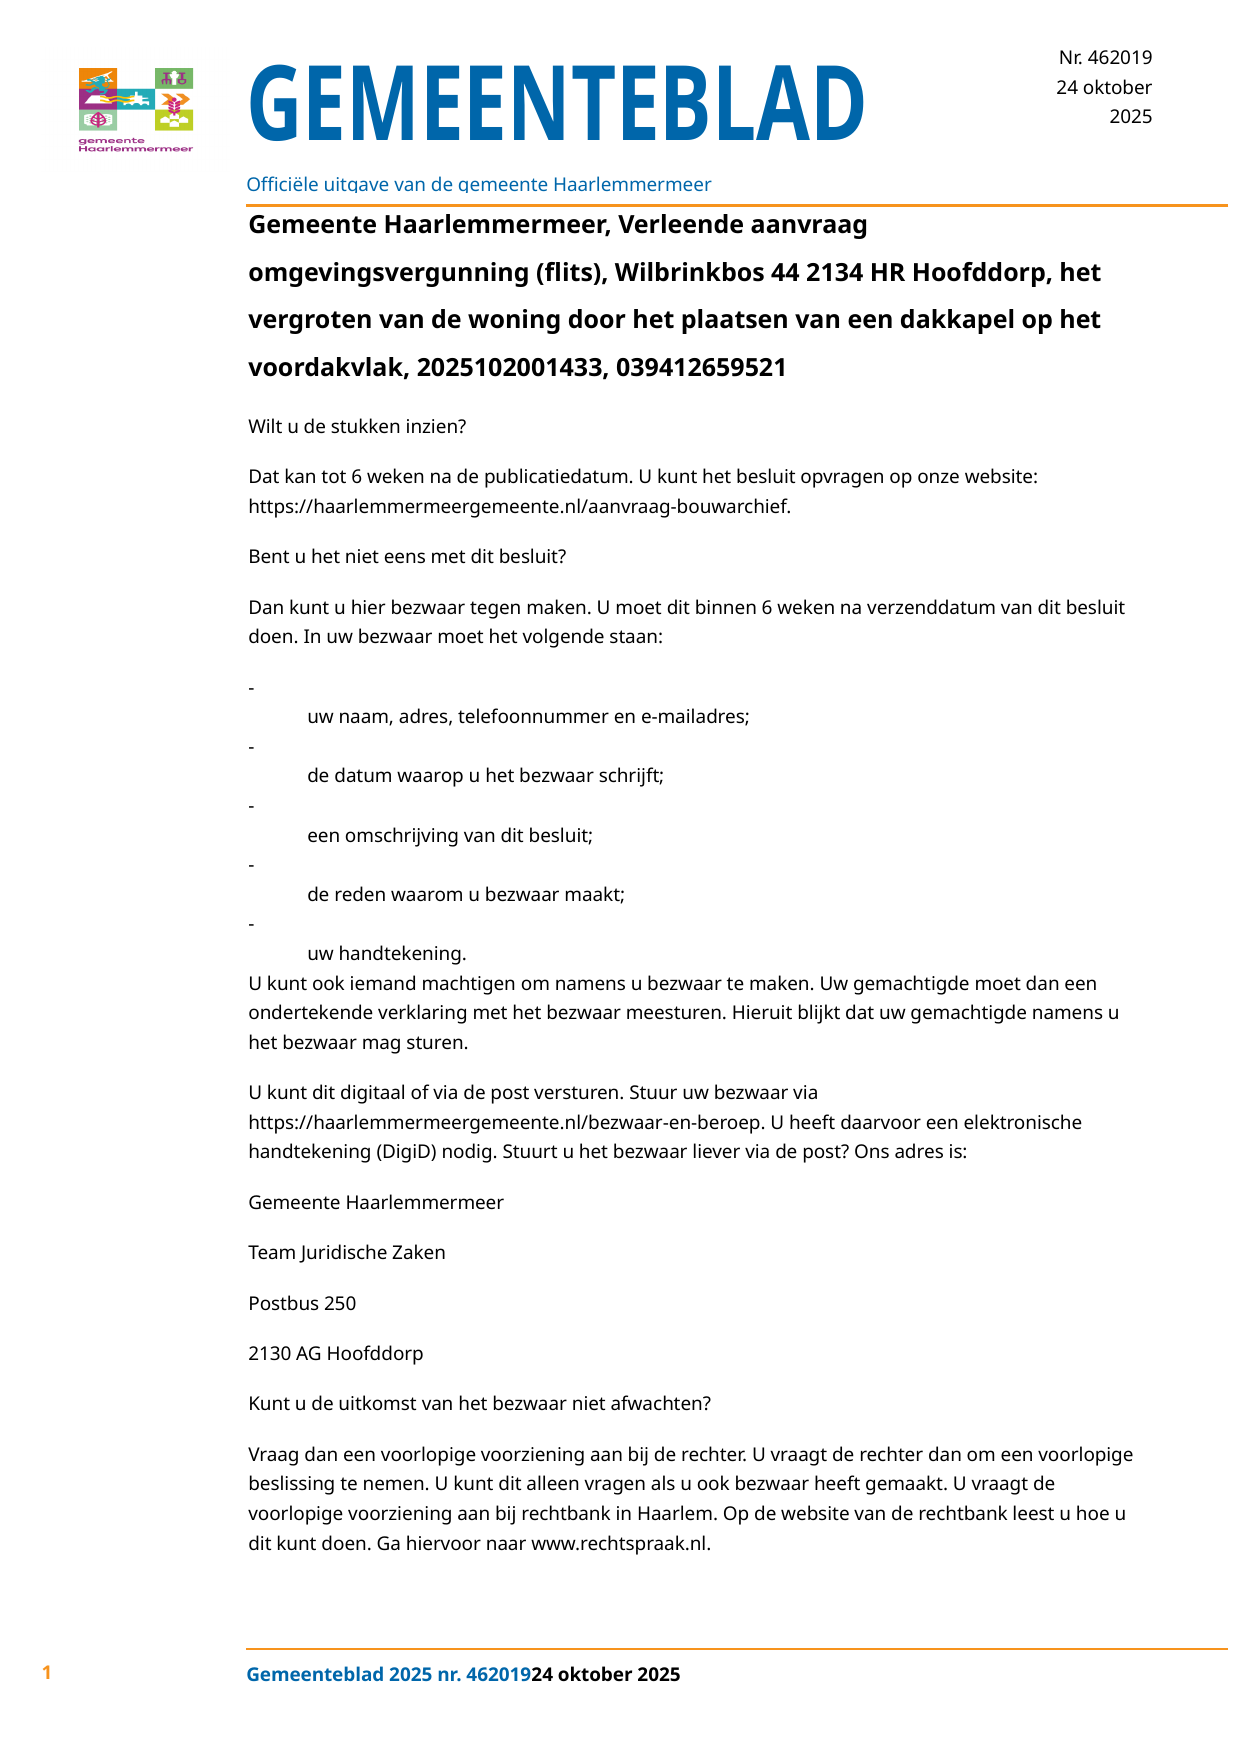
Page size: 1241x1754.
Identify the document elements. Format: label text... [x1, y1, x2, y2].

list de datum waarop u het bezwaar schrijft; [248, 763, 1152, 788]
text Vraag dan een voorlopige voorziening aan bij de rechter. U vraagt de rechter dan om een voorlopige beslissing te nemen. U kunt dit alleen vragen als u ook bezwaar heeft gemaakt. U vraagt de voorlopige voorziening aan bij rechtbank in Haarlem. Op de website van de rechtbank leest u hoe u dit kunt doen. Ga hiervoor naar www.rechtspraak.nl. [248, 1441, 1152, 1556]
text U kunt dit digitaal of via de post versturen. Stuur uw bezwaar via https://haarlemmermeergemeente.nl/bezwaar-en-beroep. U heeft daarvoor een elektronische handtekening (DigiD) nodig. Stuurt u het bezwaar liever via de post? Ons adres is: [248, 1079, 1152, 1164]
list uw naam, adres, telefoonnummer en e-mailadres; [248, 703, 1152, 729]
list uw handtekening. [248, 940, 1152, 966]
text Team Juridische Zaken [248, 1239, 1152, 1265]
text Bent u het niet eens met dit besluit? [248, 543, 1152, 569]
list een omschrijving van dit besluit; [248, 822, 1152, 848]
text U kunt ook iemand machtigen om namens u bezwaar te maken. Uw gemachtigde moet dan een ondertekende verklaring met het bezwaar meesturen. Hieruit blijkt dat uw gemachtigde namens u het bezwaar mag sturen. [248, 970, 1152, 1055]
text Wilt u de stukken inzien? [248, 413, 1152, 439]
picture [41, 47, 231, 172]
text Dat kan tot 6 weken na de publicatiedatum. U kunt het besluit opvragen op onze website: https://haarlemmermeergemeente.nl/aanvraag-bouwarchief. [248, 463, 1152, 519]
text Kunt u de uitkomst van het bezwaar niet afwachten? [248, 1391, 1152, 1416]
text 2130 AG Hoofddorp [248, 1340, 1152, 1366]
text Dan kunt u hier bezwaar tegen maken. U moet dit binnen 6 weken na verzenddatum van dit besluit doen. In uw bezwaar moet het volgende staan: [248, 594, 1152, 649]
text Gemeente Haarlemmermeer, Verleende aanvraag omgevingsvergunning (flits), Wilbrinkbos 44 2134 HR Hoofddorp, het vergroten van de woning door het plaatsen van een dakkapel op het voordakvlak, 2025102001433, 039412659521 [248, 207, 1152, 384]
text Gemeente Haarlemmermeer [248, 1189, 1152, 1215]
list de reden waarom u bezwaar maakt; [248, 881, 1152, 907]
text Postbus 250 [248, 1290, 1152, 1316]
